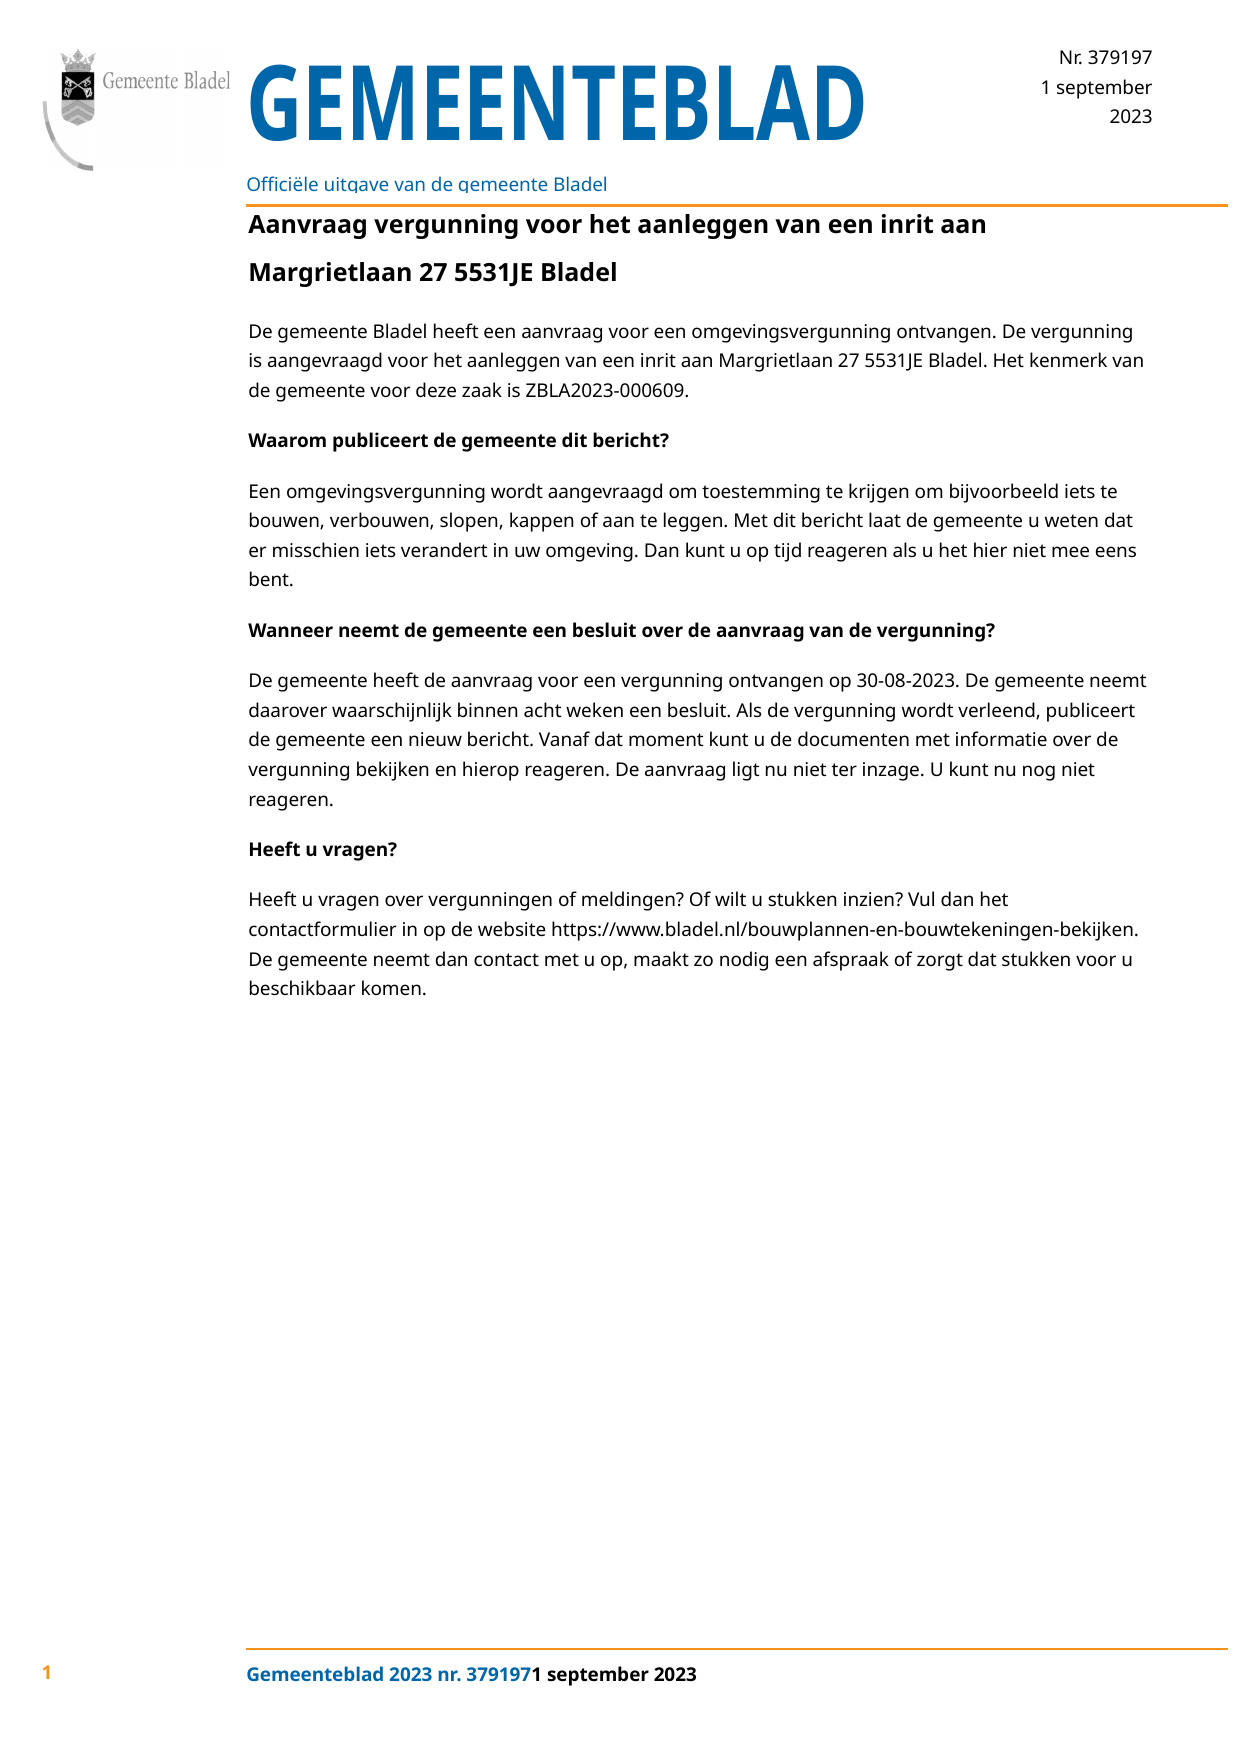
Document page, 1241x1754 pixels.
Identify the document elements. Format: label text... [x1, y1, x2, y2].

text Waarom publiceert de gemeente dit bericht? [248, 427, 1152, 453]
text Heeft u vragen over vergunningen of meldingen? Of wilt u stukken inzien? Vul dan het contactformulier in op de website https://www.bladel.nl/bouwplannen-en-bouwtekeningen-bekijken. De gemeente neemt dan contact met u op, maakt zo nodig een afspraak of zorgt dat stukken voor u beschikbaar komen. [248, 887, 1152, 1001]
picture [41, 47, 231, 172]
text De gemeente heeft de aanvraag voor een vergunning ontvangen op 30-08-2023. De gemeente neemt daarover waarschijnlijk binnen acht weken een besluit. Als de vergunning wordt verleend, publiceert de gemeente een nieuw bericht. Vanaf dat moment kunt u de documenten met informatie over de vergunning bekijken en hierop reageren. De aanvraag ligt nu niet ter inzage. U kunt nu nog niet reageren. [248, 667, 1152, 812]
text Aanvraag vergunning voor het aanleggen van een inrit aan Margrietlaan 27 5531JE Bladel [248, 207, 1152, 288]
text Een omgevingsvergunning wordt aangevraagd om toestemming te krijgen om bijvoorbeeld iets te bouwen, verbouwen, slopen, kappen of aan te leggen. Met dit bericht laat de gemeente u weten dat er misschien iets verandert in uw omgeving. Dan kunt u op tijd reageren als u het hier niet mee eens bent. [248, 478, 1152, 592]
text Heeft u vragen? [248, 836, 1152, 862]
text De gemeente Bladel heeft een aanvraag voor een omgevingsvergunning ontvangen. De vergunning is aangevraagd voor het aanleggen van een inrit aan Margrietlaan 27 5531JE Bladel. Het kenmerk van de gemeente voor deze zaak is ZBLA2023-000609. [248, 318, 1152, 403]
text Wanneer neemt de gemeente een besluit over de aanvraag van de vergunning? [248, 617, 1152, 643]
